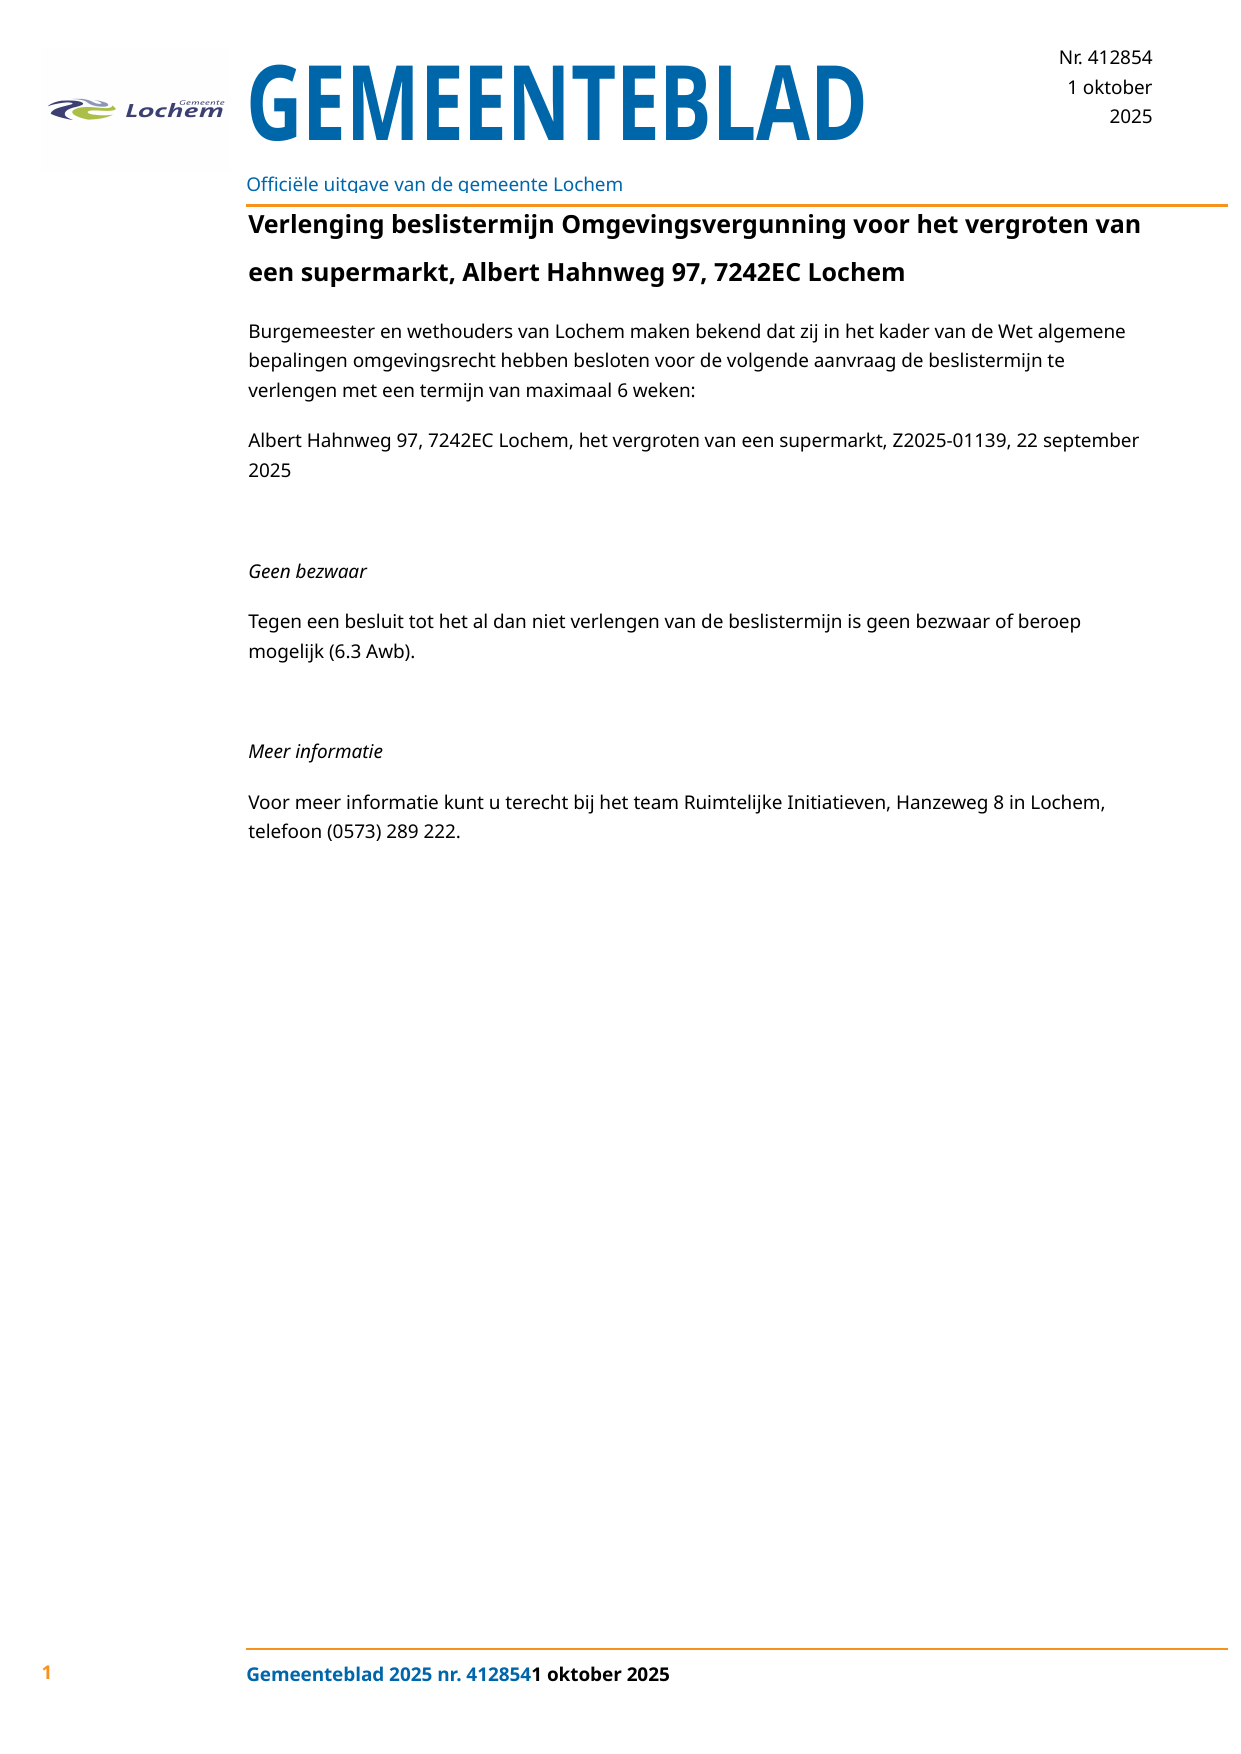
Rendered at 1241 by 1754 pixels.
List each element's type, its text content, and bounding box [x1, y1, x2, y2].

text Meer informatie [248, 739, 1152, 764]
text Verlenging beslistermijn Omgevingsvergunning voor het vergroten van een supermarkt, Albert Hahnweg 97, 7242EC Lochem [248, 207, 1152, 288]
text Albert Hahnweg 97, 7242EC Lochem, het vergroten van een supermarkt, Z2025-01139, 22 september 2025 [248, 427, 1152, 483]
picture [41, 47, 231, 172]
text Geen bezwaar [248, 558, 1152, 584]
text Tegen een besluit tot het al dan niet verlengen van de beslistermijn is geen bezwaar of beroep mogelijk (6.3 Awb). [248, 608, 1152, 664]
text Burgemeester en wethouders van Lochem maken bekend dat zij in het kader van de Wet algemene bepalingen omgevingsrecht hebben besloten voor de volgende aanvraag de beslistermijn te verlengen met een termijn van maximaal 6 weken: [248, 318, 1152, 403]
text Voor meer informatie kunt u terecht bij het team Ruimtelijke Initiatieven, Hanzeweg 8 in Lochem, telefoon (0573) 289 222. [248, 789, 1152, 844]
